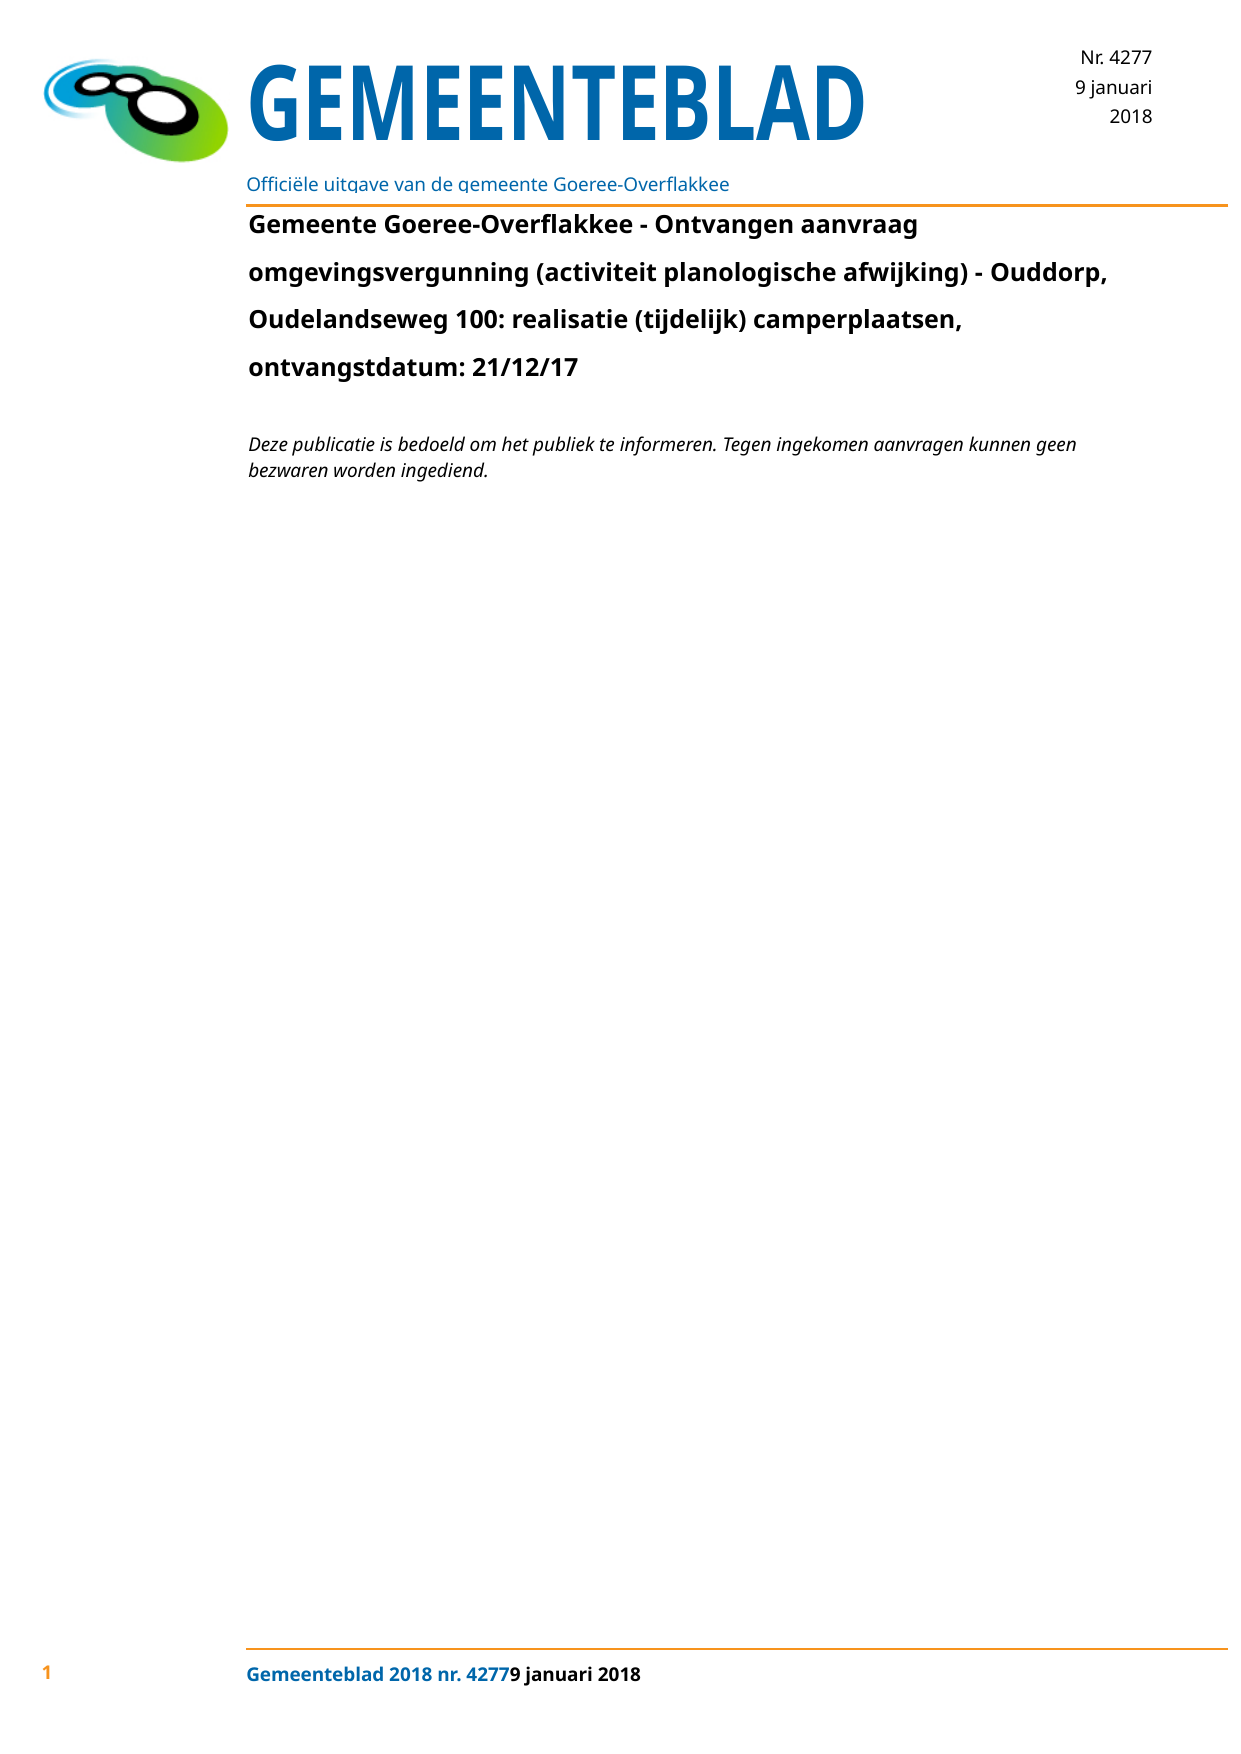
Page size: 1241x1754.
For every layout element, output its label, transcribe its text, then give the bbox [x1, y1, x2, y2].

text Gemeente Goeree-Overflakkee - Ontvangen aanvraag omgevingsvergunning (activiteit planologische afwijking) - Ouddorp, Oudelandseweg 100: realisatie (tijdelijk) camperplaatsen, ontvangstdatum: 21/12/17 [248, 207, 1152, 384]
text Deze publicatie is bedoeld om het publiek te informeren. Tegen ingekomen aanvragen kunnen geen bezwaren worden ingediend. [248, 431, 1152, 483]
picture [41, 47, 231, 172]
